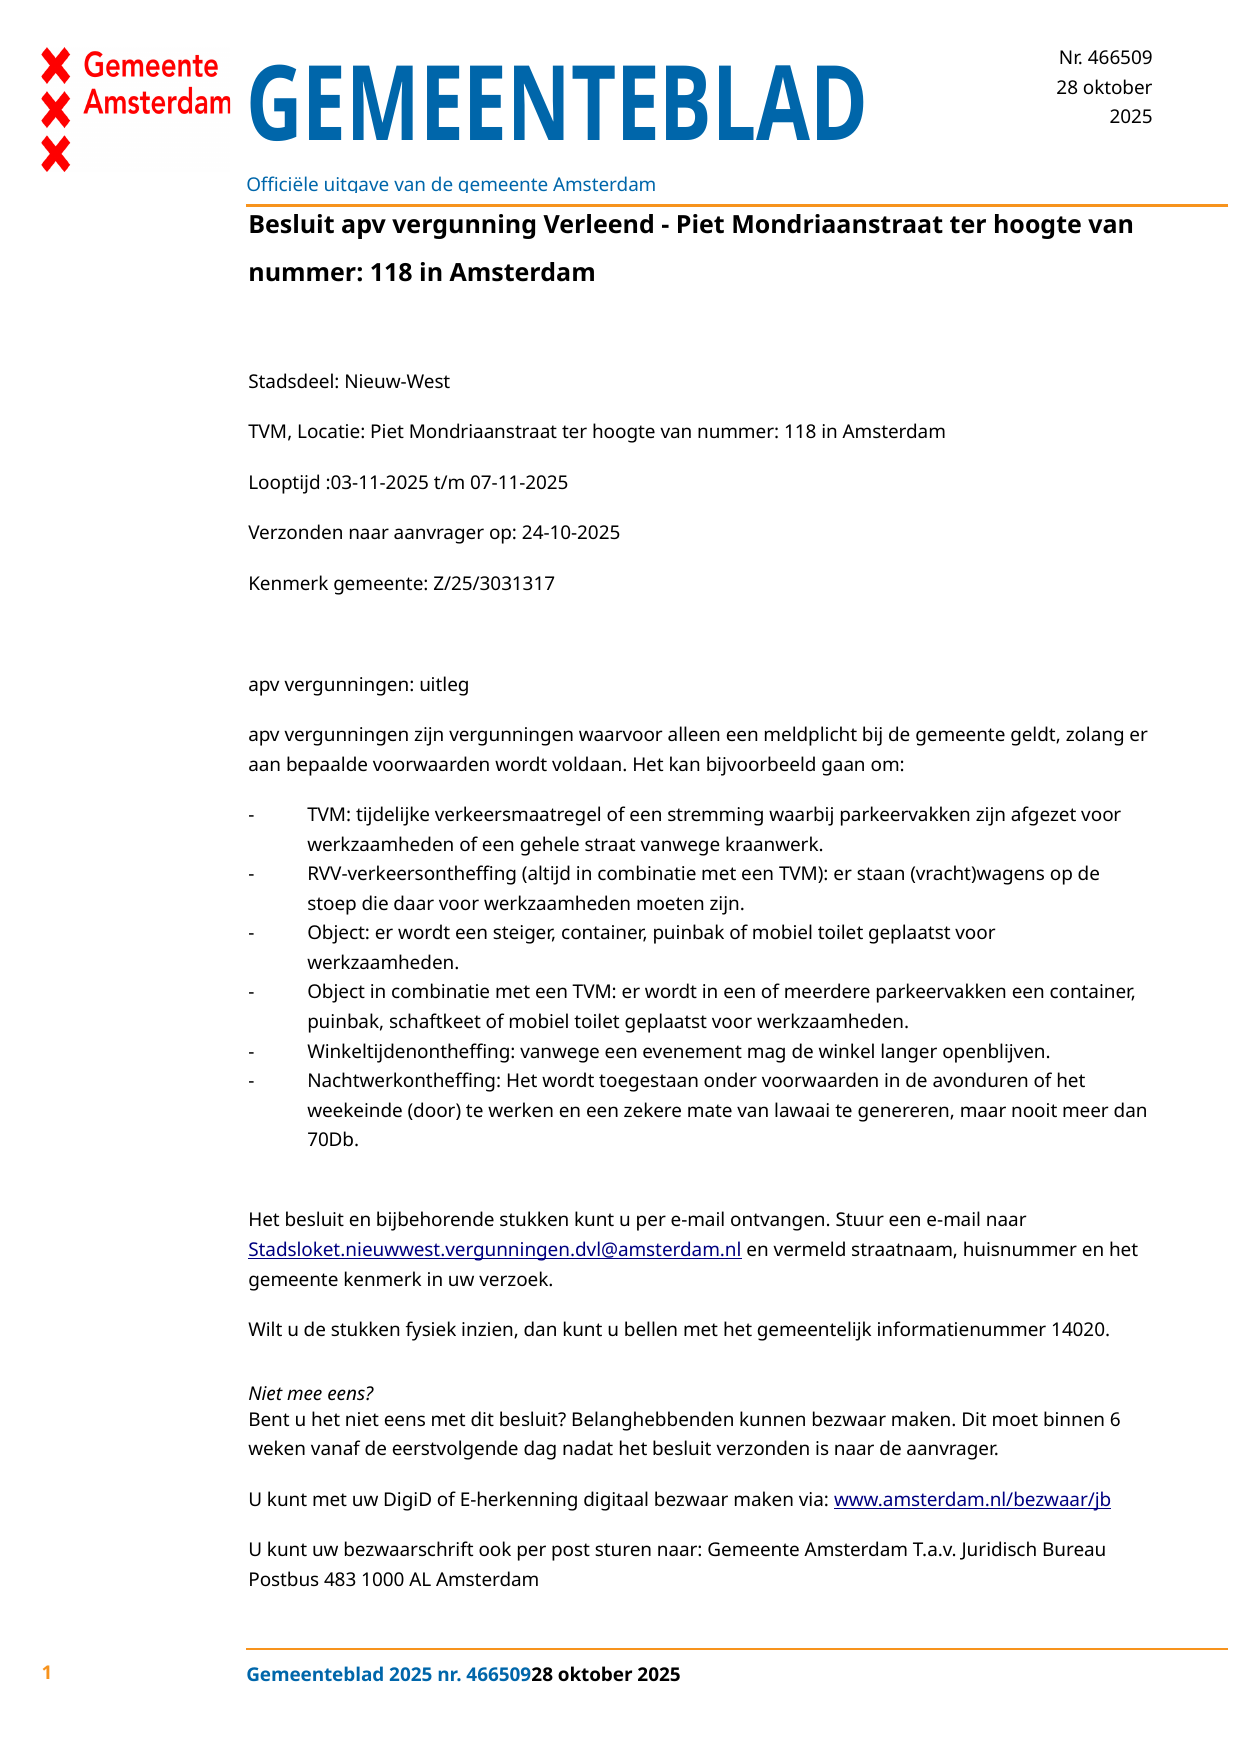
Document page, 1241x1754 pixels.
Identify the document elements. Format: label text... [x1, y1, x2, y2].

picture [41, 47, 231, 172]
text U kunt uw bezwaarschrift ook per post sturen naar: Gemeente Amsterdam T.a.v. Juridisch Bureau Postbus 483 1000 AL Amsterdam [248, 1536, 1152, 1592]
list Object in combinatie met een TVM: er wordt in een of meerdere parkeervakken een container, puinbak, schaftkeet of mobiel toilet geplaatst voor werkzaamheden. [248, 979, 1152, 1034]
text Het besluit en bijbehorende stukken kunt u per e-mail ontvangen. Stuur een e-mail naar Stadsloket.nieuwwest.vergunningen.dvl@amsterdam.nl en vermeld straatnaam, huisnummer en het gemeente kenmerk in uw verzoek. [248, 1207, 1152, 1292]
text Bent u het niet eens met dit besluit? Belanghebbenden kunnen bezwaar maken. Dit moet binnen 6 weken vanaf de eerstvolgende dag nadat het besluit verzonden is naar de aanvrager. [248, 1406, 1152, 1461]
text Kenmerk gemeente: Z/25/3031317 [248, 570, 1152, 596]
text Looptijd :03-11-2025 t/m 07-11-2025 [248, 469, 1152, 495]
text apv vergunningen zijn vergunningen waarvoor alleen een meldplicht bij de gemeente geldt, zolang er aan bepaalde voorwaarden wordt voldaan. Het kan bijvoorbeeld gaan om: [248, 721, 1152, 777]
text Niet mee eens? [248, 1380, 1152, 1406]
list Object: er wordt een steiger, container, puinbak of mobiel toilet geplaatst voor werkzaamheden. [248, 919, 1152, 975]
text apv vergunningen: uitleg [248, 671, 1152, 697]
list Nachtwerkontheffing: Het wordt toegestaan onder voorwaarden in de avonduren of het weekeinde (door) te werken en een zekere mate van lawaai te genereren, maar nooit meer dan 70Db. [248, 1067, 1152, 1152]
list TVM: tijdelijke verkeersmaatregel of een stremming waarbij parkeervakken zijn afgezet voor werkzaamheden of een gehele straat vanwege kraanwerk. [248, 801, 1152, 857]
text Besluit apv vergunning Verleend - Piet Mondriaanstraat ter hoogte van nummer: 118 in Amsterdam [248, 207, 1152, 288]
list Winkeltijdenontheffing: vanwege een evenement mag de winkel langer openblijven. [248, 1038, 1152, 1064]
text U kunt met uw DigiD of E-herkenning digitaal bezwaar maken via: www.amsterdam.nl/bezwaar/jb [248, 1486, 1152, 1512]
list RVV-verkeersontheffing (altijd in combinatie met een TVM): er staan (vracht)wagens op de stoep die daar voor werkzaamheden moeten zijn. [248, 860, 1152, 916]
text Verzonden naar aanvrager op: 24-10-2025 [248, 519, 1152, 545]
text Stadsdeel: Nieuw-West [248, 368, 1152, 394]
text TVM, Locatie: Piet Mondriaanstraat ter hoogte van nummer: 118 in Amsterdam [248, 419, 1152, 444]
text Wilt u de stukken fysiek inzien, dan kunt u bellen met het gemeentelijk informatienummer 14020. [248, 1316, 1152, 1342]
